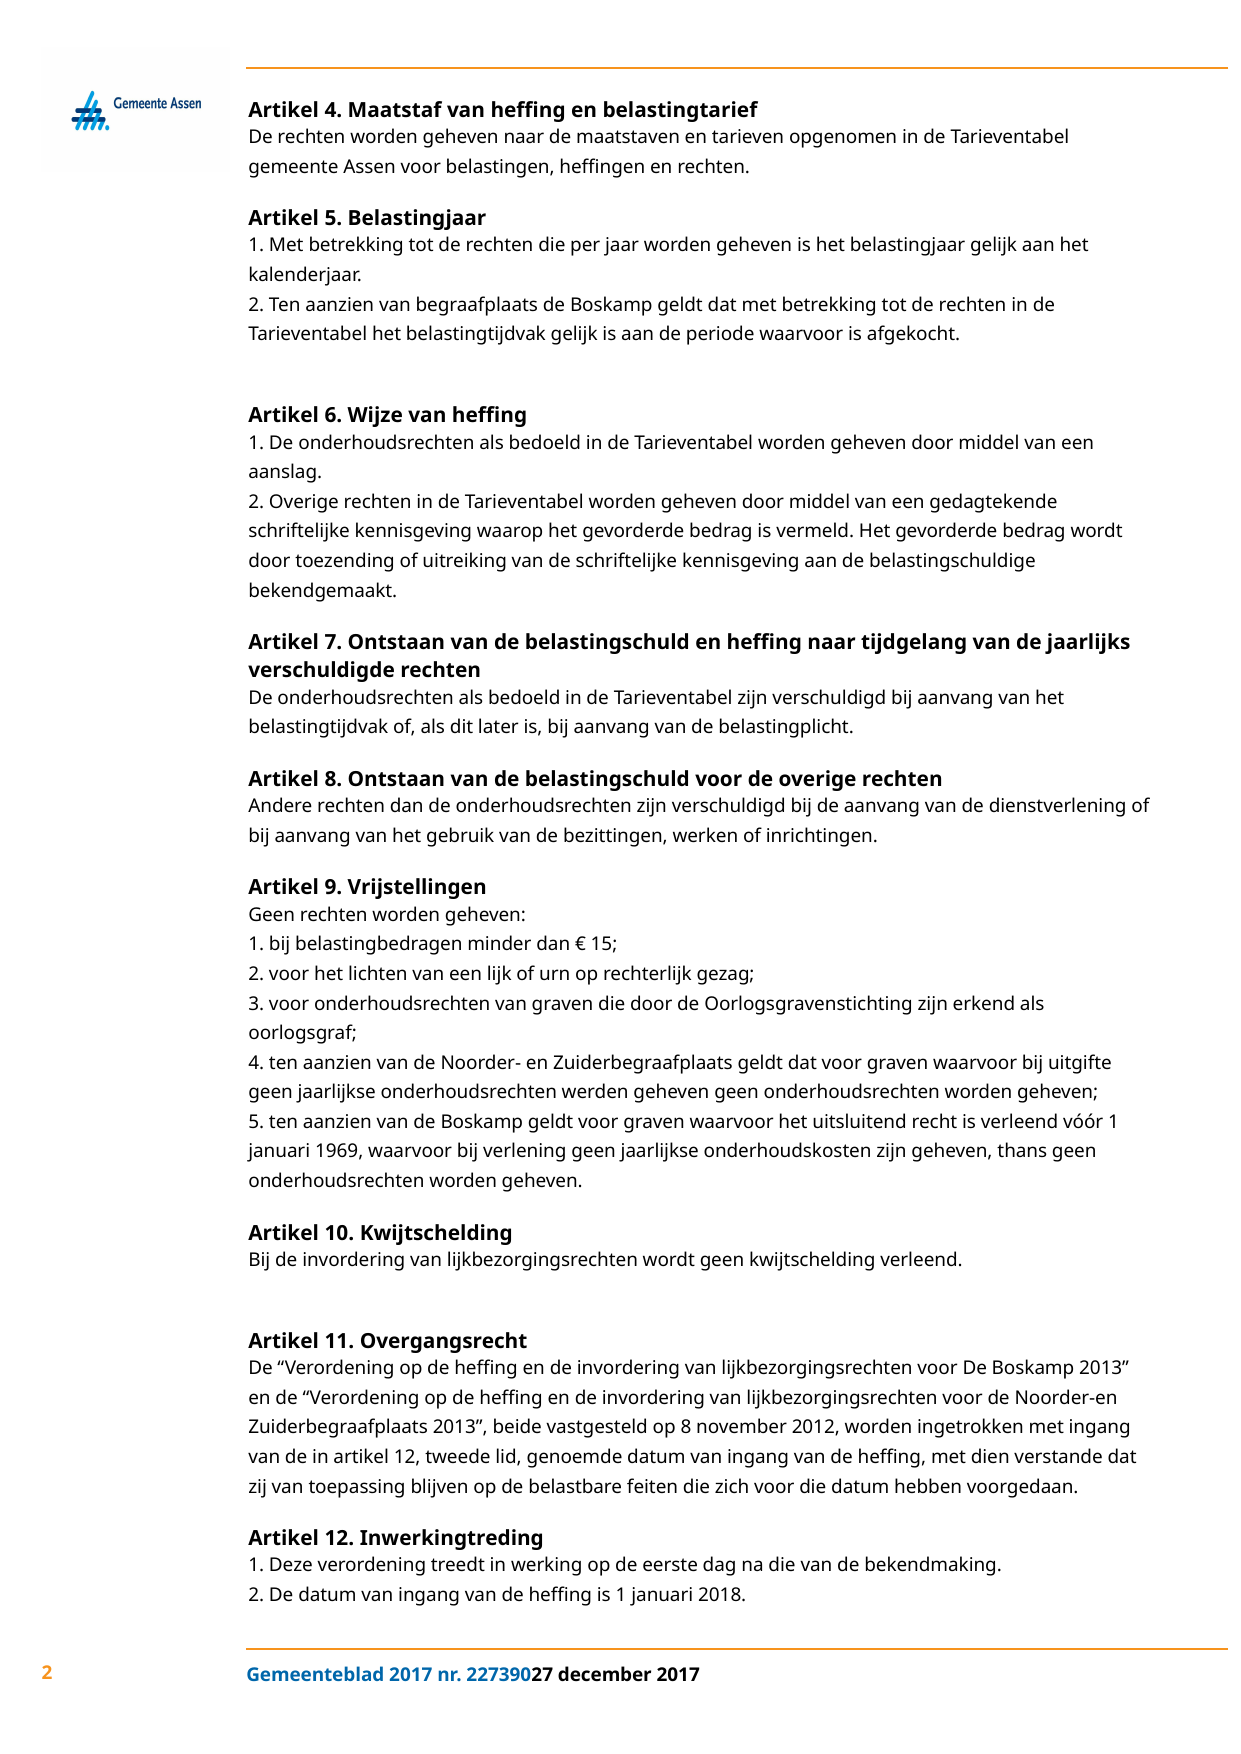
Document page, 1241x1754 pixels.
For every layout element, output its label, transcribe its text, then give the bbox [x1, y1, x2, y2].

text 2. voor het lichten van een lijk of urn op rechterlijk gezag; [248, 960, 1152, 986]
text De rechten worden geheven naar de maatstaven en tarieven opgenomen in de Tarieventabel gemeente Assen voor belastingen, heffingen en rechten. [248, 123, 1152, 178]
text 2. Overige rechten in de Tarieventabel worden geheven door middel van een gedagtekende schriftelijke kennisgeving waarop het gevorderde bedrag is vermeld. Het gevorderde bedrag wordt door toezending of uitreiking van de schriftelijke kennisgeving aan de belastingschuldige bekendgemaakt. [248, 488, 1152, 602]
text Artikel 6. Wijze van heffing [248, 400, 1152, 429]
text 1. Met betrekking tot de rechten die per jaar worden geheven is het belastingjaar gelijk aan het kalenderjaar. [248, 232, 1152, 287]
text 4. ten aanzien van de Noorder- en Zuiderbegraafplaats geldt dat voor graven waarvoor bij uitgifte geen jaarlijkse onderhoudsrechten werden geheven geen onderhoudsrechten worden geheven; [248, 1049, 1152, 1104]
text Geen rechten worden geheven: [248, 901, 1152, 927]
text 1. bij belastingbedragen minder dan € 15; [248, 931, 1152, 956]
text Andere rechten dan de onderhoudsrechten zijn verschuldigd bij de aanvang van de dienstverlening of bij aanvang van het gebruik van de bezittingen, werken of inrichtingen. [248, 792, 1152, 848]
text 5. ten aanzien van de Boskamp geldt voor graven waarvoor het uitsluitend recht is verleend vóór 1 januari 1969, waarvoor bij verlening geen jaarlijkse onderhoudskosten zijn geheven, thans geen onderhoudsrechten worden geheven. [248, 1108, 1152, 1193]
text Artikel 8. Ontstaan van de belastingschuld voor de overige rechten [248, 764, 1152, 792]
text 2. Ten aanzien van begraafplaats de Boskamp geldt dat met betrekking tot de rechten in de Tarieventabel het belastingtijdvak gelijk is aan de periode waarvoor is afgekocht. [248, 291, 1152, 346]
text Artikel 10. Kwijtschelding [248, 1218, 1152, 1246]
text 1. Deze verordening treedt in werking op de eerste dag na die van de bekendmaking. [248, 1552, 1152, 1577]
text Bij de invordering van lijkbezorgingsrechten wordt geen kwijtschelding verleend. [248, 1246, 1152, 1272]
text Artikel 4. Maatstaf van heffing en belastingtarief [248, 95, 1152, 123]
text Artikel 9. Vrijstellingen [248, 872, 1152, 901]
text Artikel 5. Belastingjaar [248, 203, 1152, 232]
text 2. De datum van ingang van de heffing is 1 januari 2018. [248, 1581, 1152, 1607]
text Artikel 12. Inwerkingtreding [248, 1523, 1152, 1552]
text De “Verordening op de heffing en de invordering van lijkbezorgingsrechten voor De Boskamp 2013” en de “Verordening op de heffing en de invordering van lijkbezorgingsrechten voor de Noorder-en Zuiderbegraafplaats 2013”, beide vastgesteld op 8 november 2012, worden ingetrokken met ingang van de in artikel 12, tweede lid, genoemde datum van ingang van de heffing, met dien verstande dat zij van toepassing blijven op de belastbare feiten die zich voor die datum hebben voorgedaan. [248, 1354, 1152, 1498]
text Artikel 11. Overgangsrecht [248, 1326, 1152, 1354]
text Artikel 7. Ontstaan van de belastingschuld en heffing naar tijdgelang van de jaarlijks verschuldigde rechten [248, 627, 1152, 684]
text De onderhoudsrechten als bedoeld in de Tarieventabel zijn verschuldigd bij aanvang van het belastingtijdvak of, als dit later is, bij aanvang van de belastingplicht. [248, 684, 1152, 739]
text 3. voor onderhoudsrechten van graven die door de Oorlogsgravenstichting zijn erkend als oorlogsgraf; [248, 990, 1152, 1045]
text 1. De onderhoudsrechten als bedoeld in de Tarieventabel worden geheven door middel van een aanslag. [248, 429, 1152, 484]
picture [41, 47, 231, 172]
